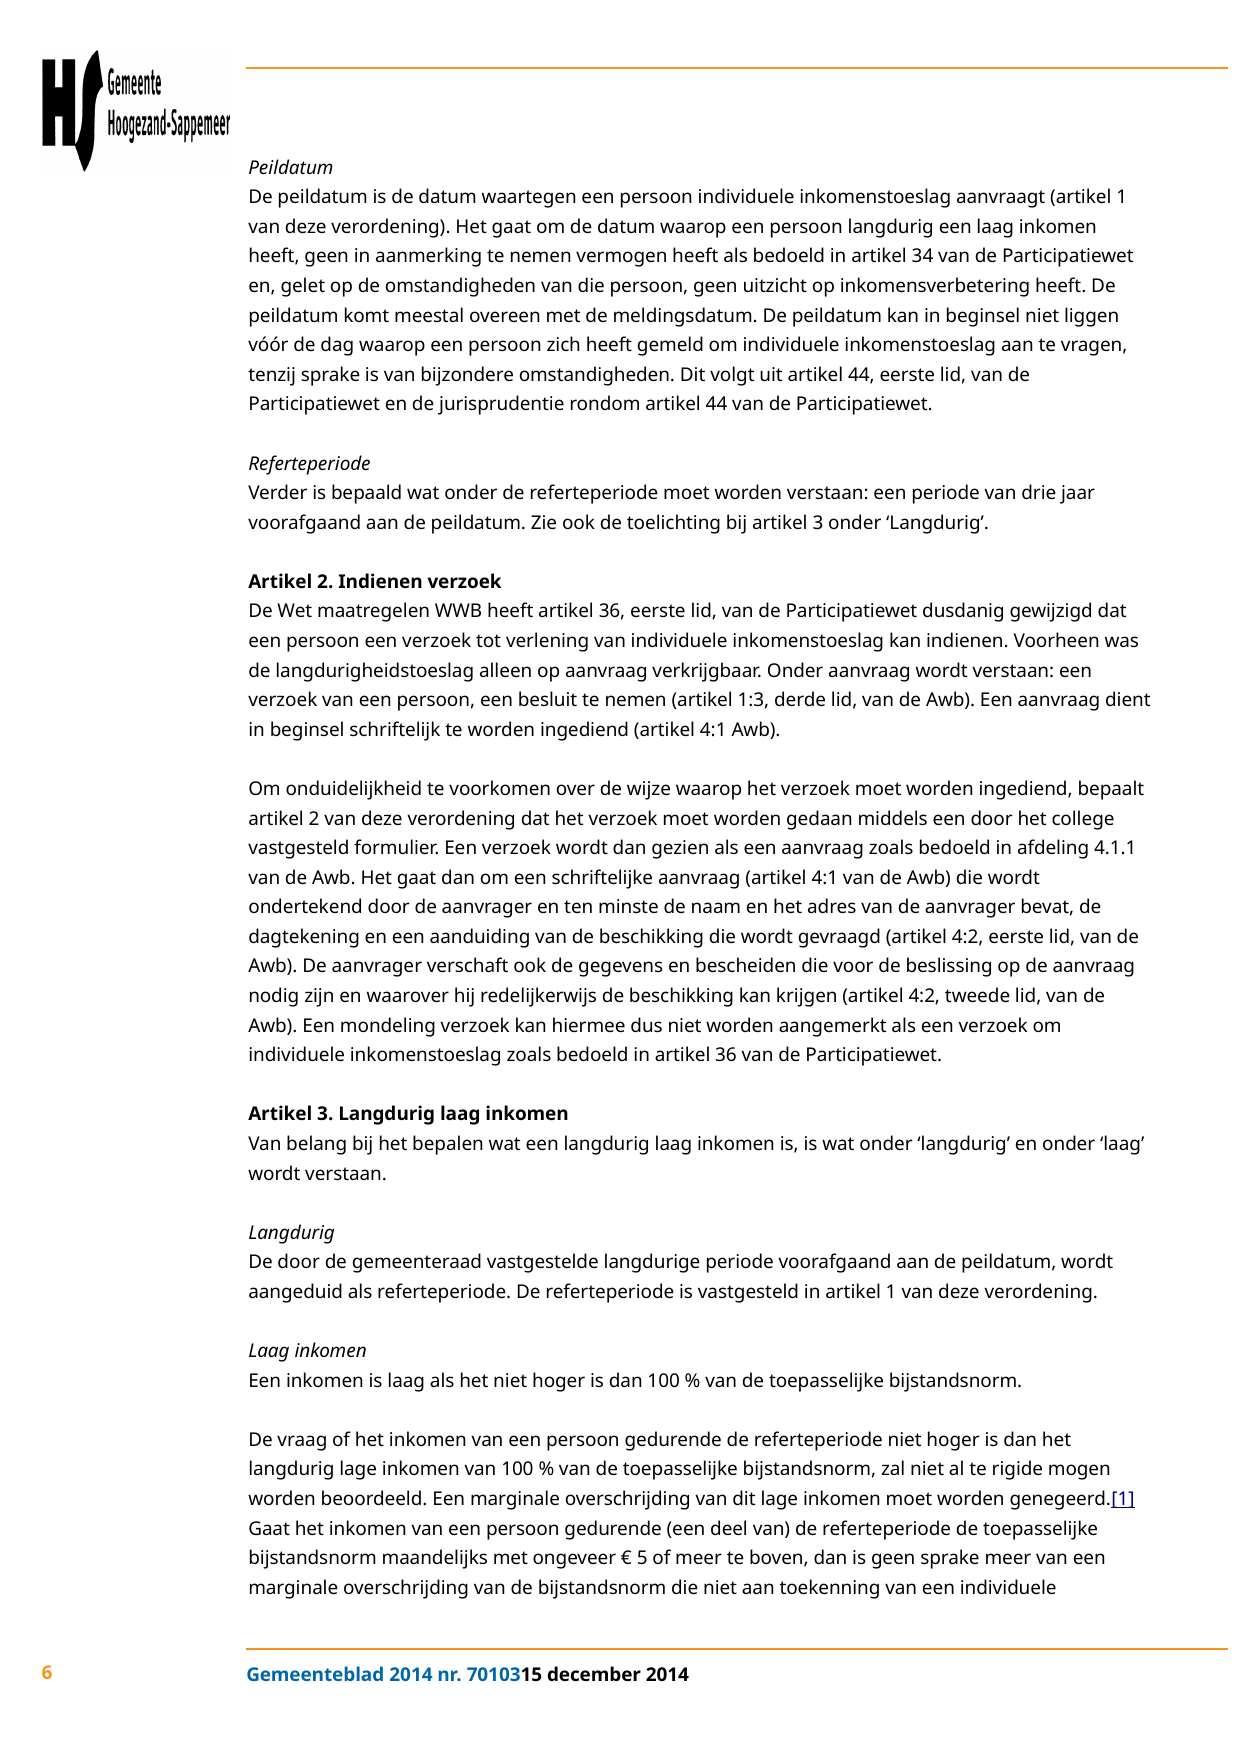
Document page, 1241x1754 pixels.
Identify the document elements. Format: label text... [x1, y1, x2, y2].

text Laag inkomen [248, 1337, 1152, 1363]
text De peildatum is de datum waartegen een persoon individuele inkomenstoeslag aanvraagt (artikel 1 van deze verordening). Het gaat om de datum waarop een persoon langdurig een laag inkomen heeft, geen in aanmerking te nemen vermogen heeft als bedoeld in artikel 34 van de Participatiewet en, gelet op de omstandigheden van die persoon, geen uitzicht op inkomensverbetering heeft. De peildatum komt meestal overeen met de meldingsdatum. De peildatum kan in beginsel niet liggen vóór de dag waarop een persoon zich heeft gemeld om individuele inkomenstoeslag aan te vragen, tenzij sprake is van bijzondere omstandigheden. Dit volgt uit artikel 44, eerste lid, van de Participatiewet en de jurisprudentie rondom artikel 44 van de Participatiewet. [248, 183, 1152, 416]
text De Wet maatregelen WWB heeft artikel 36, eerste lid, van de Participatiewet dusdanig gewijzigd dat een persoon een verzoek tot verlening van individuele inkomenstoeslag kan indienen. Voorheen was de langdurigheidstoeslag alleen op aanvraag verkrijgbaar. Onder aanvraag wordt verstaan: een verzoek van een persoon, een besluit te nemen (artikel 1:3, derde lid, van de Awb). Een aanvraag dient in beginsel schriftelijk te worden ingediend (artikel 4:1 Awb). [248, 598, 1152, 742]
text De door de gemeenteraad vastgestelde langdurige periode voorafgaand aan de peildatum, wordt aangeduid als referteperiode. De referteperiode is vastgesteld in artikel 1 van deze verordening. [248, 1248, 1152, 1304]
text De vraag of het inkomen van een persoon gedurende de referteperiode niet hoger is dan het langdurig lage inkomen van 100 % van de toepasselijke bijstandsnorm, zal niet al te rigide mogen worden beoordeeld. Een marginale overschrijding van dit lage inkomen moet worden genegeerd.[1] Gaat het inkomen van een persoon gedurende (een deel van) de referteperiode de toepasselijke bijstandsnorm maandelijks met ongeveer € 5 of meer te boven, dan is geen sprake meer van een marginale overschrijding van de bijstandsnorm die niet aan toekenning van een individuele [248, 1426, 1152, 1600]
text Peildatum [248, 154, 1152, 180]
picture [41, 47, 231, 172]
text Langdurig [248, 1219, 1152, 1245]
text Om onduidelijkheid te voorkomen over de wijze waarop het verzoek moet worden ingediend, bepaalt artikel 2 van deze verordening dat het verzoek moet worden gedaan middels een door het college vastgesteld formulier. Een verzoek wordt dan gezien als een aanvraag zoals bedoeld in afdeling 4.1.1 van de Awb. Het gaat dan om een schriftelijke aanvraag (artikel 4:1 van de Awb) die wordt ondertekend door de aanvrager en ten minste de naam en het adres van de aanvrager bevat, de dagtekening en een aanduiding van de beschikking die wordt gevraagd (artikel 4:2, eerste lid, van de Awb). De aanvrager verschaft ook de gegevens en bescheiden die voor de beslissing op de aanvraag nodig zijn en waarover hij redelijkerwijs de beschikking kan krijgen (artikel 4:2, tweede lid, van de Awb). Een mondeling verzoek kan hiermee dus niet worden aangemerkt als een verzoek om individuele inkomenstoeslag zoals bedoeld in artikel 36 van de Participatiewet. [248, 775, 1152, 1067]
text Een inkomen is laag als het niet hoger is dan 100 % van de toepasselijke bijstandsnorm. [248, 1367, 1152, 1393]
text Referteperiode [248, 450, 1152, 476]
text Artikel 2. Indienen verzoek [248, 568, 1152, 594]
text Verder is bepaald wat onder de referteperiode moet worden verstaan: een periode van drie jaar voorafgaand aan de peildatum. Zie ook de toelichting bij artikel 3 onder ‘Langdurig’. [248, 479, 1152, 535]
text Artikel 3. Langdurig laag inkomen [248, 1101, 1152, 1126]
text Van belang bij het bepalen wat een langdurig laag inkomen is, is wat onder ‘langdurig’ en onder ‘laag’ wordt verstaan. [248, 1130, 1152, 1186]
